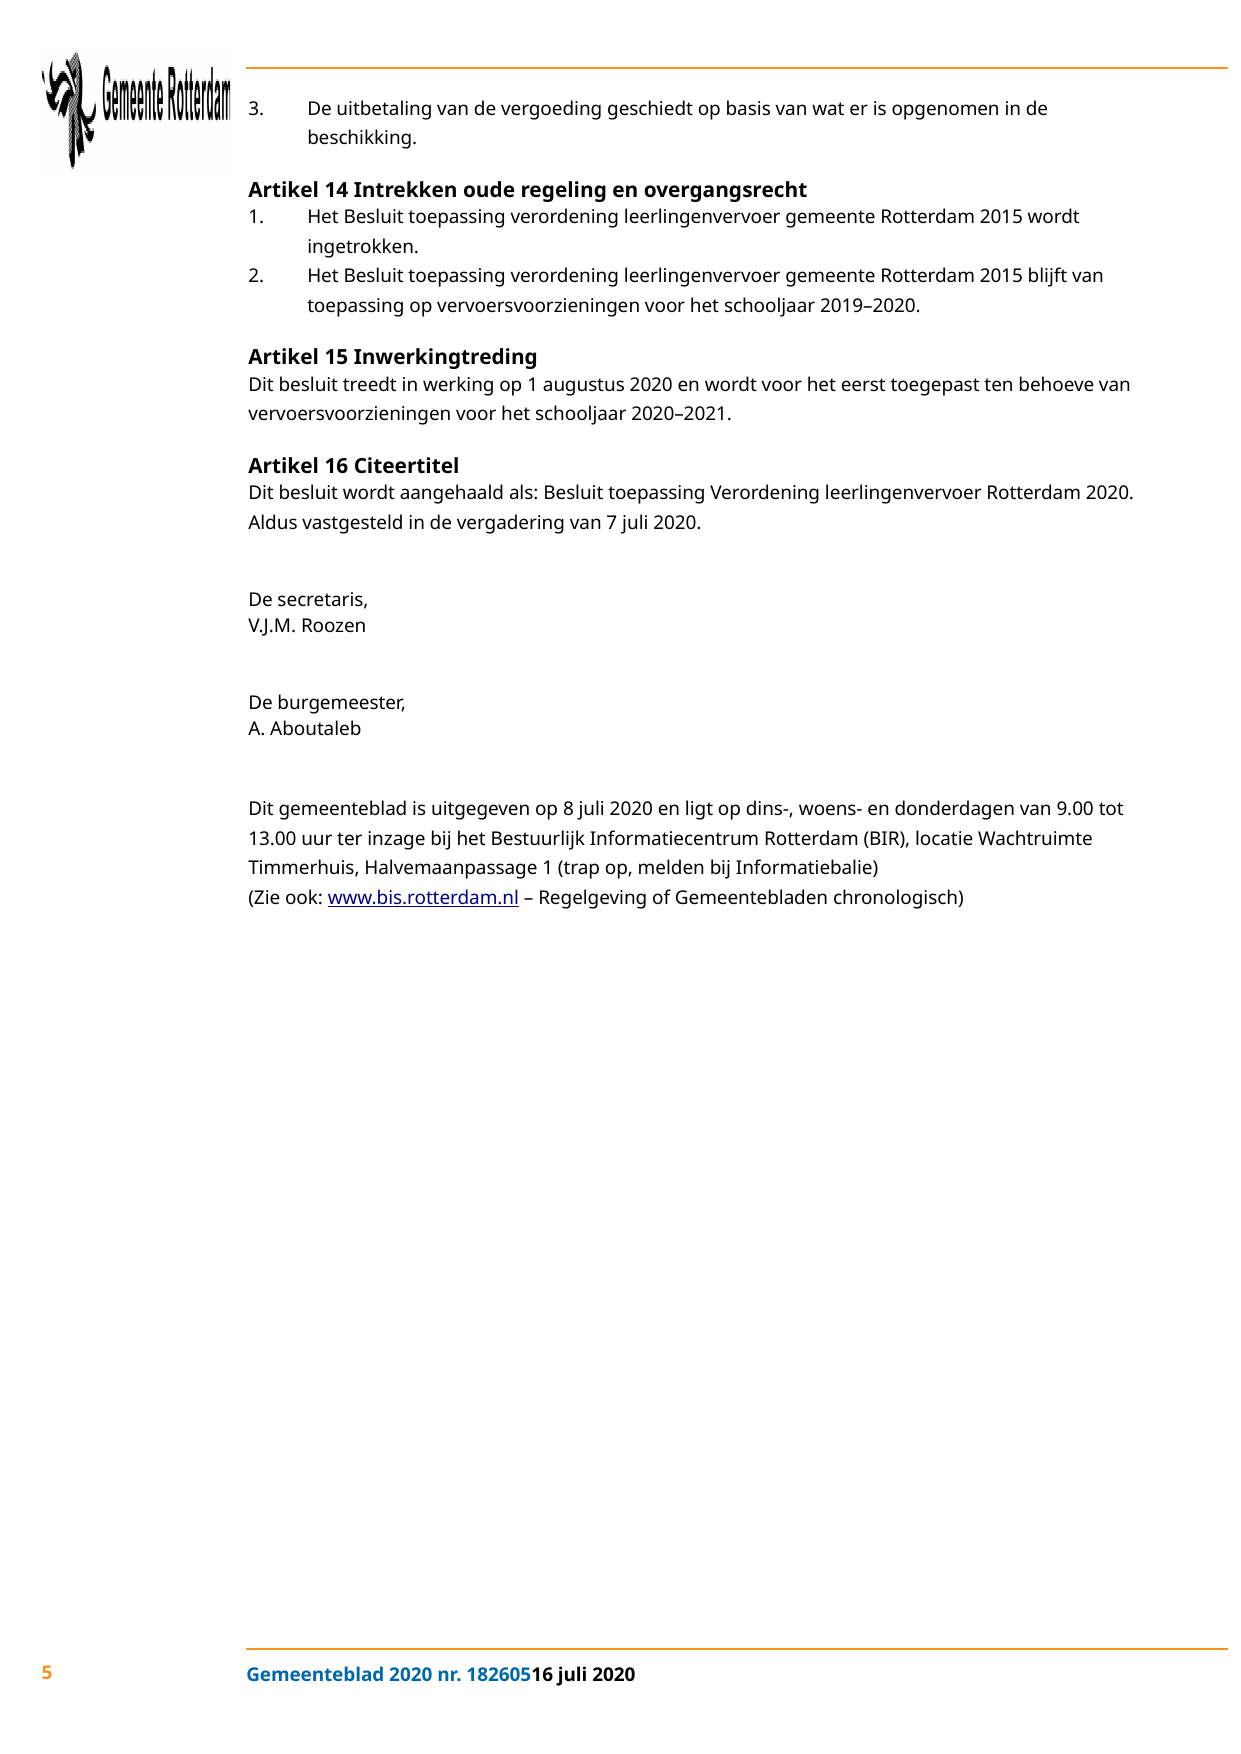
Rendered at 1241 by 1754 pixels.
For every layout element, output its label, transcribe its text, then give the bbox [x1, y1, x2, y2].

text A. Aboutaleb [248, 715, 1152, 740]
text Artikel 15 Inwerkingtreding [248, 342, 1152, 371]
list Het Besluit toepassing verordening leerlingenvervoer gemeente Rotterdam 2015 blijft van toepassing op vervoersvoorzieningen voor het schooljaar 2019–2020. [248, 262, 1152, 318]
text (Zie ook: www.bis.rotterdam.nl – Regelgeving of Gemeentebladen chronologisch) [248, 884, 1152, 910]
text Aldus vastgesteld in de vergadering van 7 juli 2020. [248, 509, 1152, 534]
text De secretaris, [248, 586, 1152, 612]
text V.J.M. Roozen [248, 612, 1152, 637]
text Dit besluit treedt in werking op 1 augustus 2020 en wordt voor het eerst toegepast ten behoeve van vervoersvoorzieningen voor het schooljaar 2020–2021. [248, 371, 1152, 426]
list De uitbetaling van de vergoeding geschiedt op basis van wat er is opgenomen in de beschikking. [248, 95, 1152, 150]
text Artikel 14 Intrekken oude regeling en overgangsrecht [248, 175, 1152, 203]
text Dit gemeenteblad is uitgegeven op 8 juli 2020 en ligt op dins-, woens- en donderdagen van 9.00 tot 13.00 uur ter inzage bij het Bestuurlijk Informatiecentrum Rotterdam (BIR), locatie Wachtruimte Timmerhuis, Halvemaanpassage 1 (trap op, melden bij Informatiebalie) [248, 795, 1152, 880]
picture [41, 47, 231, 172]
list Het Besluit toepassing verordening leerlingenvervoer gemeente Rotterdam 2015 wordt ingetrokken. [248, 203, 1152, 258]
text De burgemeester, [248, 689, 1152, 715]
text Artikel 16 Citeertitel [248, 451, 1152, 479]
text Dit besluit wordt aangehaald als: Besluit toepassing Verordening leerlingenvervoer Rotterdam 2020. [248, 479, 1152, 505]
